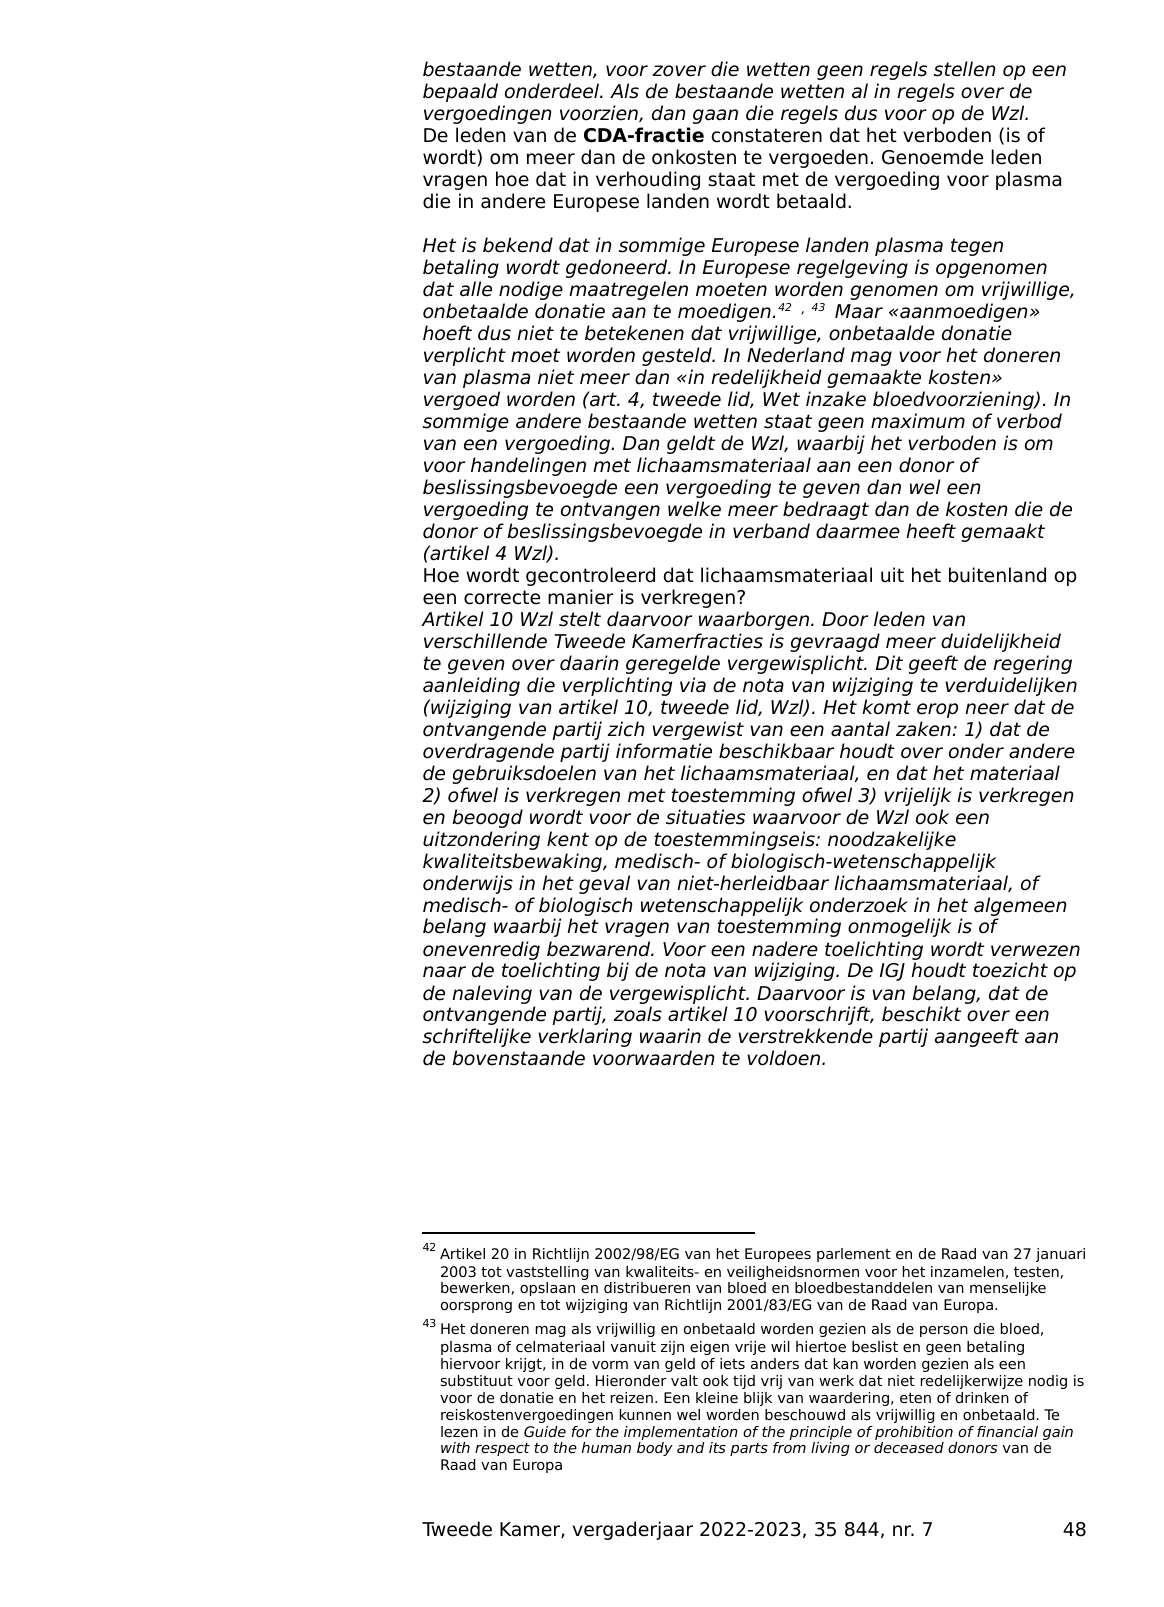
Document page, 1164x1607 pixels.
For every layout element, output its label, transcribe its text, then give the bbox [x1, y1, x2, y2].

text bestaande wetten, voor zover die wetten geen regels stellen op een bepaald onderdeel. Als de bestaande wetten al in regels over de vergoedingen voorzien, dan gaan die regels dus voor op de Wzl. [422, 59, 1087, 125]
text De leden van de CDA-fractie constateren dat het verboden (is of wordt) om meer dan de onkosten te vergoeden. Genoemde leden vragen hoe dat in verhouding staat met de vergoeding voor plasma die in andere Europese landen wordt betaald. [422, 125, 1087, 213]
text Het doneren mag als vrijwillig en onbetaald worden gezien als de person die bloed, plasma of celmateriaal vanuit zijn eigen vrije wil hiertoe beslist en geen betaling hiervoor krijgt, in de vorm van geld of iets anders dat kan worden gezien als een substituut voor geld. Hieronder valt ook tijd vrij van werk dat niet redelijkerwijze nodig is voor de donatie en het reizen. Een kleine blijk van waardering, eten of drinken of reiskostenvergoedingen kunnen wel worden beschouwd als vrijwillig en onbetaald. Te lezen in de Guide for the implementation of the principle of prohibition of financial gain with respect to the human body and its parts from living or deceased donors van de Raad van Europa [422, 1317, 1087, 1474]
text Artikel 20 in Richtlĳn 2002/98/EG van het Europees parlement en de Raad van 27 januari 2003 tot vaststelling van kwaliteits- en veiligheidsnormen voor het inzamelen, testen, bewerken, opslaan en distribueren van bloed en bloedbestanddelen van menselĳke oorsprong en tot wĳziging van Richtlĳn 2001/83/EG van de Raad van Europa. [422, 1242, 1087, 1314]
text Het is bekend dat in sommige Europese landen plasma tegen betaling wordt gedoneerd. In Europese regelgeving is opgenomen dat alle nodige maatregelen moeten worden genomen om vrijwillige, onbetaalde donatie aan te moedigen. , Maar «aanmoedigen» hoeft dus niet te betekenen dat vrijwillige, onbetaalde donatie verplicht moet worden gesteld. In Nederland mag voor het doneren van plasma niet meer dan «in redelijkheid gemaakte kosten» vergoed worden (art. 4, tweede lid, Wet inzake bloedvoorziening). In sommige andere bestaande wetten staat geen maximum of verbod van een vergoeding. Dan geldt de Wzl, waarbij het verboden is om voor handelingen met lichaamsmateriaal aan een donor of beslissingsbevoegde een vergoeding te geven dan wel een vergoeding te ontvangen welke meer bedraagt dan de kosten die de donor of beslissingsbevoegde in verband daarmee heeft gemaakt (artikel 4 Wzl). [422, 235, 1087, 565]
text Hoe wordt gecontroleerd dat lichaamsmateriaal uit het buitenland op een correcte manier is verkregen? [422, 565, 1087, 609]
text Artikel 10 Wzl stelt daarvoor waarborgen. Door leden van verschillende Tweede Kamerfracties is gevraagd meer duidelijkheid te geven over daarin geregelde vergewisplicht. Dit geeft de regering aanleiding die verplichting via de nota van wijziging te verduidelijken (wijziging van artikel 10, tweede lid, Wzl). Het komt erop neer dat de ontvangende partij zich vergewist van een aantal zaken: 1) dat de overdragende partij informatie beschikbaar houdt over onder andere de gebruiksdoelen van het lichaamsmateriaal, en dat het materiaal 2) ofwel is verkregen met toestemming ofwel 3) vrijelijk is verkregen en beoogd wordt voor de situaties waarvoor de Wzl ook een uitzondering kent op de toestemmingseis: noodzakelijke kwaliteitsbewaking, medisch- of biologisch-wetenschappelijk onderwijs in het geval van niet-herleidbaar lichaamsmateriaal, of medisch- of biologisch wetenschappelijk onderzoek in het algemeen belang waarbij het vragen van toestemming onmogelijk is of onevenredig bezwarend. Voor een nadere toelichting wordt verwezen naar de toelichting bij de nota van wijziging. De IGJ houdt toezicht op de naleving van de vergewisplicht. Daarvoor is van belang, dat de ontvangende partij, zoals artikel 10 voorschrijft, beschikt over een schriftelijke verklaring waarin de verstrekkende partij aangeeft aan de bovenstaande voorwaarden te voldoen. [422, 609, 1087, 1070]
